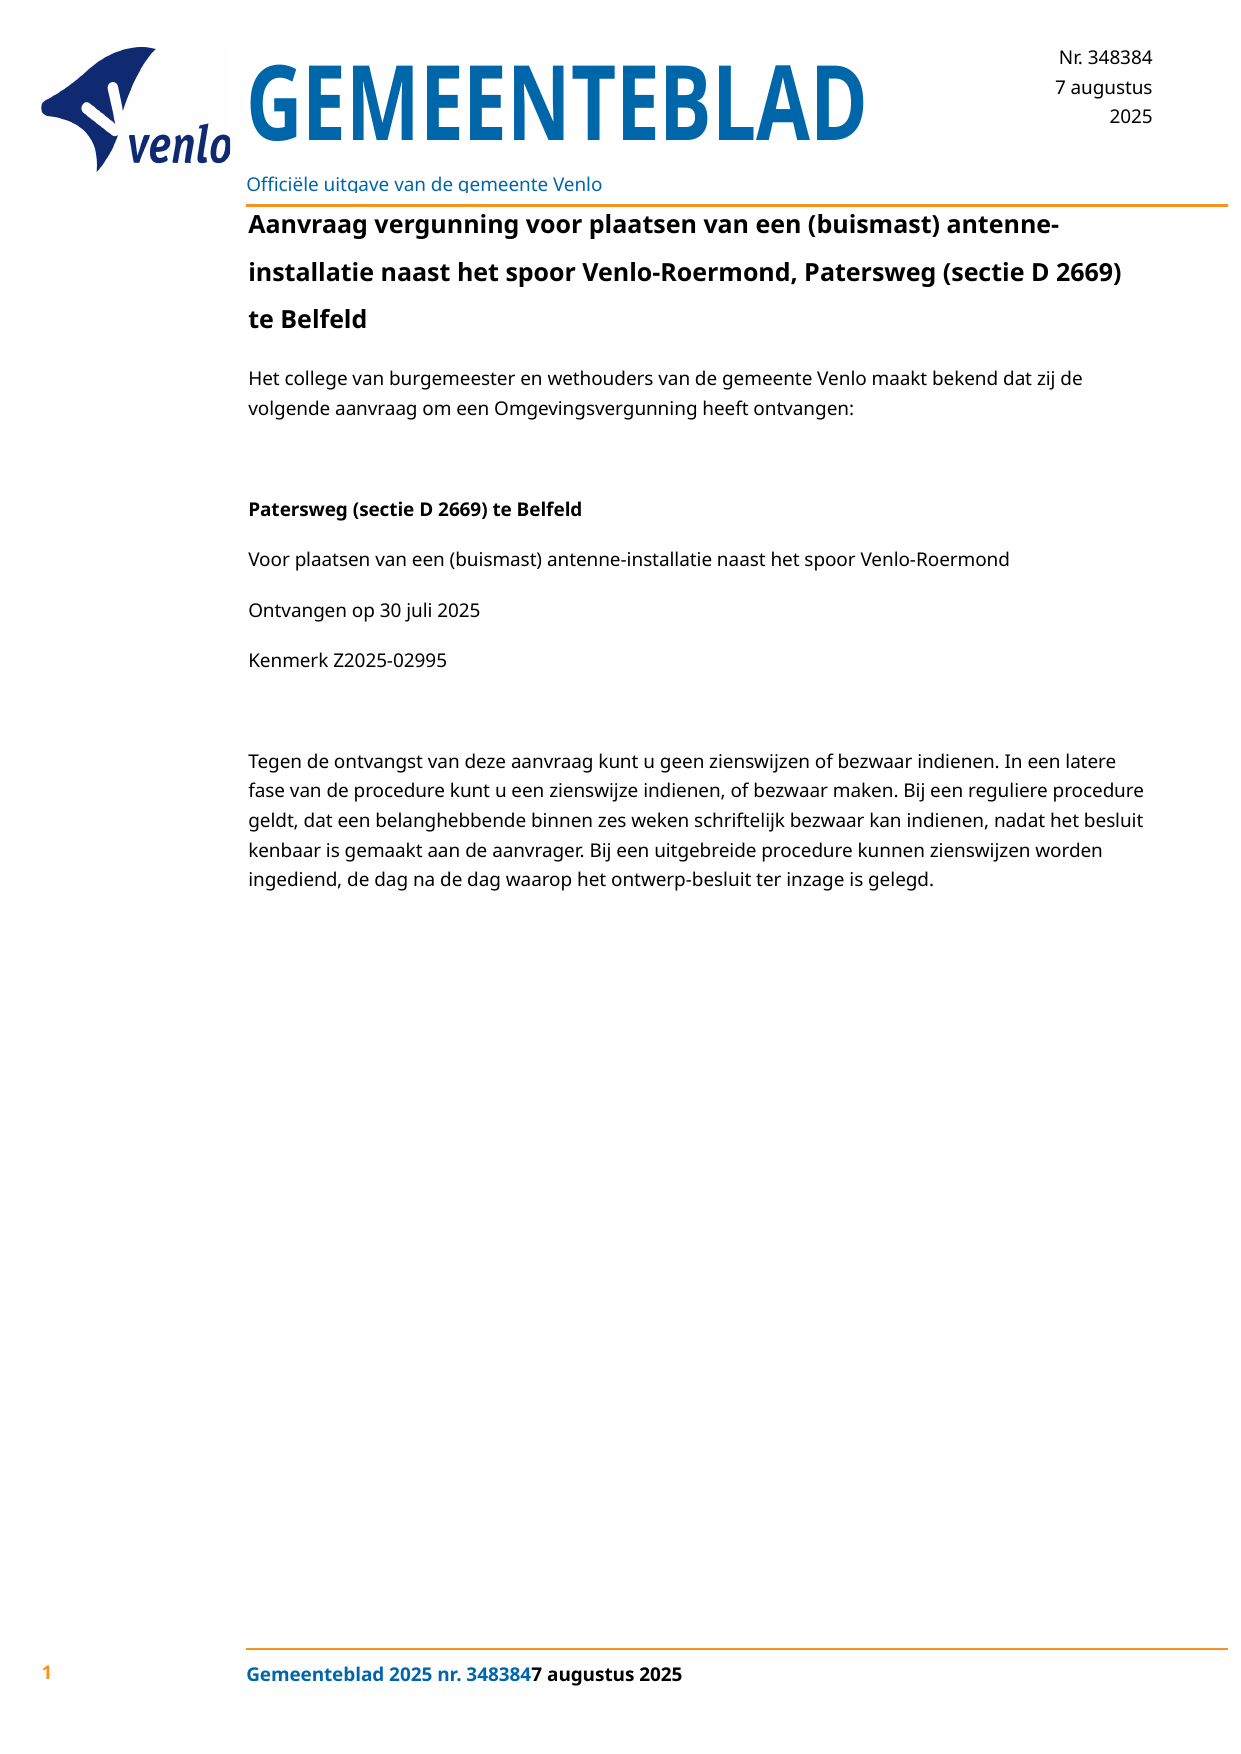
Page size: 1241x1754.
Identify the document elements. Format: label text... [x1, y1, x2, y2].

text Het college van burgemeester en wethouders van de gemeente Venlo maakt bekend dat zij de volgende aanvraag om een Omgevingsvergunning heeft ontvangen: [248, 366, 1152, 421]
text Patersweg (sectie D 2669) te Belfeld [248, 496, 1152, 522]
text Aanvraag vergunning voor plaatsen van een (buismast) antenne-installatie naast het spoor Venlo-Roermond, Patersweg (sectie D 2669) te Belfeld [248, 207, 1152, 336]
picture [41, 47, 231, 172]
text Tegen de ontvangst van deze aanvraag kunt u geen zienswijzen of bezwaar indienen. In een latere fase van de procedure kunt u een zienswijze indienen, of bezwaar maken. Bij een reguliere procedure geldt, dat een belanghebbende binnen zes weken schriftelijk bezwaar kan indienen, nadat het besluit kenbaar is gemaakt aan de aanvrager. Bij een uitgebreide procedure kunnen zienswijzen worden ingediend, de dag na de dag waarop het ontwerp-besluit ter inzage is gelegd. [248, 748, 1152, 892]
text Ontvangen op 30 juli 2025 [248, 597, 1152, 622]
text Voor plaatsen van een (buismast) antenne-installatie naast het spoor Venlo-Roermond [248, 546, 1152, 572]
text Kenmerk Z2025-02995 [248, 647, 1152, 673]
